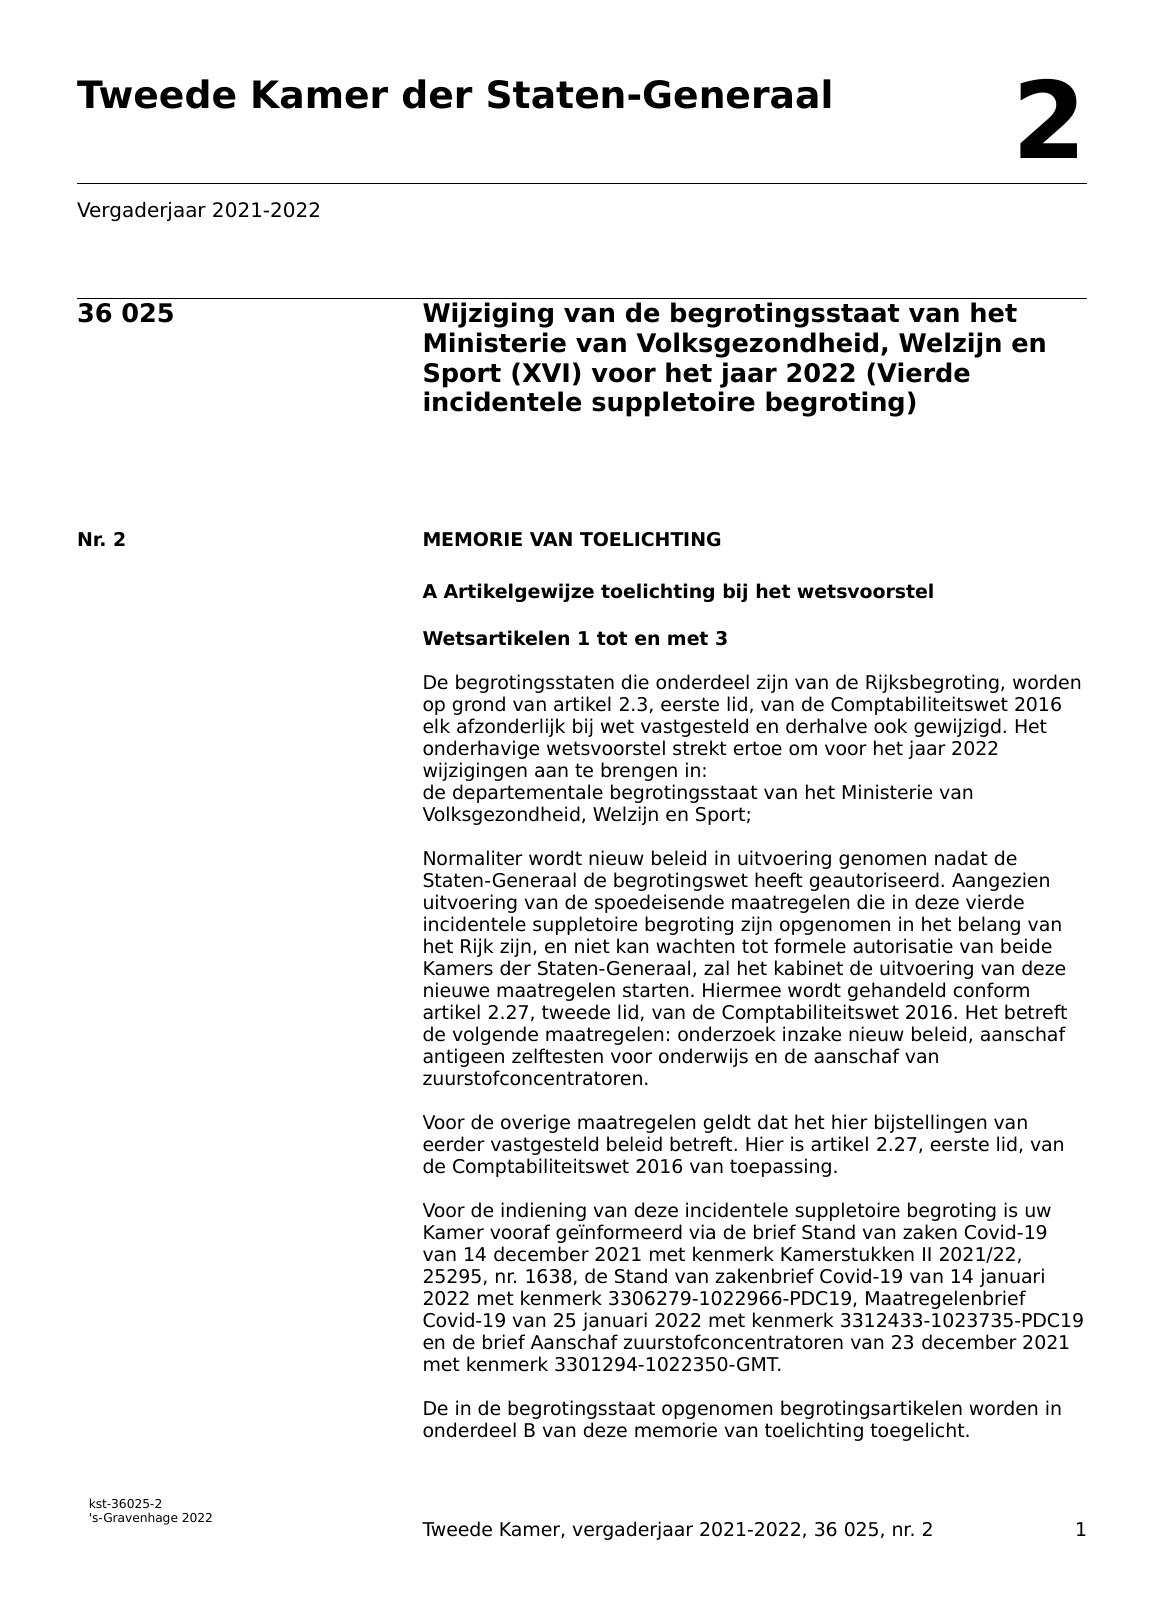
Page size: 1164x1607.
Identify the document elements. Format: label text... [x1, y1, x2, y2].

table_header 2 [886, 59, 1087, 183]
text De in de begrotingsstaat opgenomen begrotingsartikelen worden in onderdeel B van deze memorie van toelichting toegelicht. [422, 1398, 1087, 1442]
table_header Tweede Kamer der Staten-Generaal [77, 59, 886, 183]
subtitle A Artikelgewijze toelichting bij het wetsvoorstel [422, 581, 1087, 603]
text Voor de indiening van deze incidentele suppletoire begroting is uw Kamer vooraf geïnformeerd via de brief Stand van zaken Covid-19 van 14 december 2021 met kenmerk Kamerstukken II 2021/22, 25295, nr. 1638, de Stand van zakenbrief Covid-19 van 14 januari 2022 met kenmerk 3306279-1022966-PDC19, Maatregelenbrief Covid-19 van 25 januari 2022 met kenmerk 3312433-1023735-PDC19 en de brief Aanschaf zuurstofconcentratoren van 23 december 2021 met kenmerk 3301294-1022350-GMT. [422, 1200, 1087, 1376]
text Normaliter wordt nieuw beleid in uitvoering genomen nadat de Staten-Generaal de begrotingswet heeft geautoriseerd. Aangezien uitvoering van de spoedeisende maatregelen die in deze vierde incidentele suppletoire begroting zijn opgenomen in het belang van het Rijk zijn, en niet kan wachten tot formele autorisatie van beide Kamers der Staten-Generaal, zal het kabinet de uitvoering van deze nieuwe maatregelen starten. Hiermee wordt gehandeld conform artikel 2.27, tweede lid, van de Comptabiliteitswet 2016. Het betreft de volgende maatregelen: onderzoek inzake nieuw beleid, aanschaf antigeen zelftesten voor onderwijs en de aanschaf van zuurstofconcentratoren. [422, 848, 1087, 1090]
subtitle Nr. 2 MEMORIE VAN TOELICHTING [77, 529, 1087, 551]
text kst-36025-2 [88, 1497, 323, 1511]
text 's-Gravenhage 2022 [88, 1511, 323, 1525]
text Voor de overige maatregelen geldt dat het hier bijstellingen van eerder vastgesteld beleid betreft. Hier is artikel 2.27, eerste lid, van de Comptabiliteitswet 2016 van toepassing. [422, 1112, 1087, 1178]
subtitle Wetsartikelen 1 tot en met 3 [422, 628, 1087, 650]
text de departementale begrotingsstaat van het Ministerie van Volksgezondheid, Welzijn en Sport; [422, 782, 1087, 826]
table_cell Vergaderjaar 2021-2022 [77, 184, 1087, 298]
subtitle 36 025 Wijziging van de begrotingsstaat van het Ministerie van Volksgezondheid, Welzijn en Sport (XVI) voor het jaar 2022 (Vierde incidentele suppletoire begroting) [77, 299, 1087, 418]
text De begrotingsstaten die onderdeel zijn van de Rijksbegroting, worden op grond van artikel 2.3, eerste lid, van de Comptabiliteitswet 2016 elk afzonderlijk bij wet vastgesteld en derhalve ook gewijzigd. Het onderhavige wetsvoorstel strekt ertoe om voor het jaar 2022 wijzigingen aan te brengen in: [422, 672, 1087, 782]
